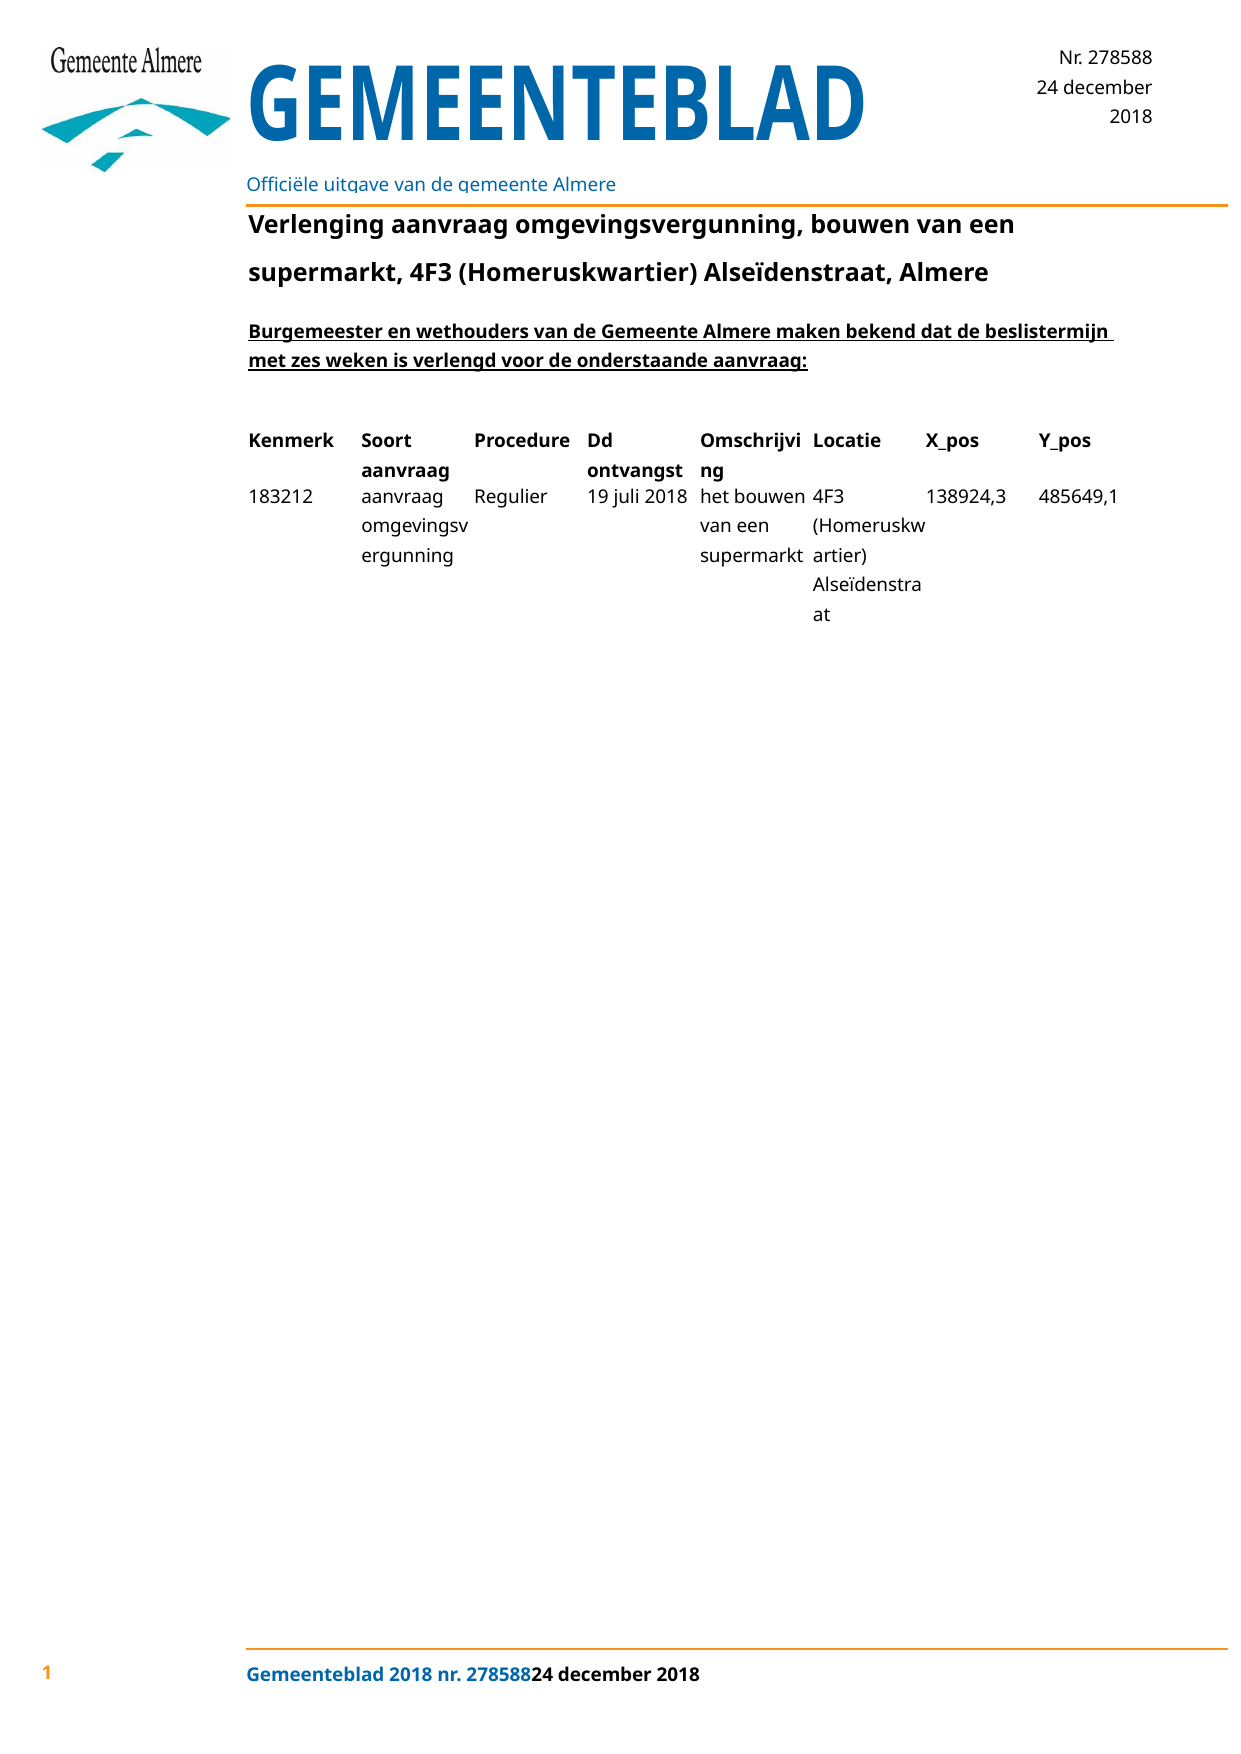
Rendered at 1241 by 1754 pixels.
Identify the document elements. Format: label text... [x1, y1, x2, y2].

table_header Soort aanvraag [361, 428, 474, 483]
text Verlenging aanvraag omgevingsvergunning, bouwen van een supermarkt, 4F3 (Homeruskwartier) Alseïdenstraat, Almere [248, 207, 1152, 288]
table_header X_pos [926, 428, 1038, 483]
table_cell 138924,3 [926, 483, 1038, 627]
table_header Dd ontvangst [587, 428, 700, 483]
table_header Procedure [474, 428, 587, 483]
table_cell 19 juli 2018 [587, 483, 700, 627]
table_cell 485649,1 [1039, 483, 1152, 627]
table_header Omschrijving [700, 428, 813, 483]
table_cell aanvraag omgevingsvergunning [361, 483, 474, 627]
table_cell 183212 [248, 483, 361, 627]
table_header Y_pos [1039, 428, 1152, 483]
table_header Locatie [813, 428, 926, 483]
table_cell 4F3 (Homeruskwartier) Alseïdenstraat [813, 483, 926, 627]
table_cell Regulier [474, 483, 587, 627]
table_cell het bouwen van een supermarkt [700, 483, 813, 627]
table_header Kenmerk [248, 428, 361, 483]
text Burgemeester en wethouders van de Gemeente Almere maken bekend dat de beslistermijn met zes weken is verlengd voor de onderstaande aanvraag: [248, 318, 1152, 373]
picture [41, 47, 231, 172]
